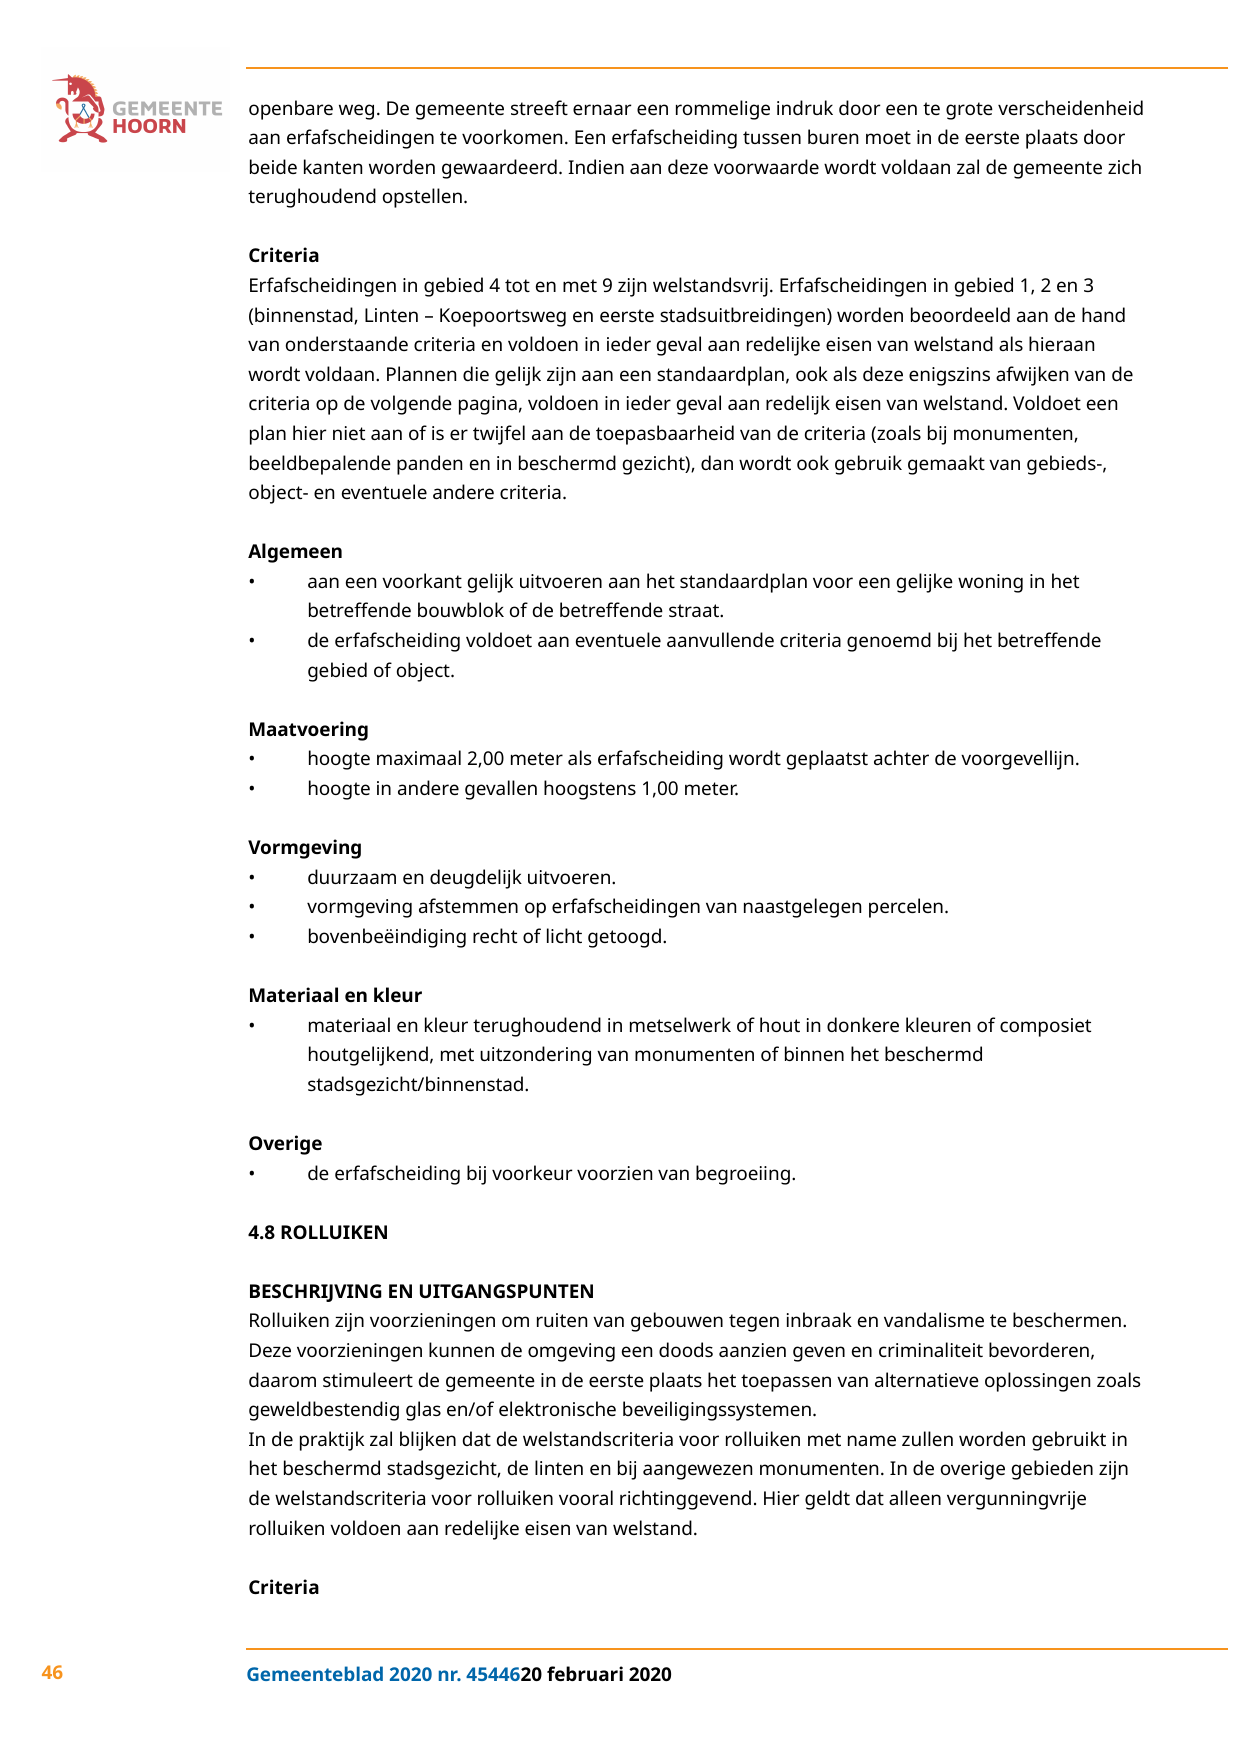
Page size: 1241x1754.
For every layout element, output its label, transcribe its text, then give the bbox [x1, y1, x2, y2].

text Criteria [248, 1574, 1152, 1600]
list bovenbeëindiging recht of licht getoogd. [248, 923, 1152, 949]
list hoogte maximaal 2,00 meter als erfafscheiding wordt geplaatst achter de voorgevellijn. [248, 746, 1152, 771]
text Overige [248, 1130, 1152, 1156]
list hoogte in andere gevallen hoogstens 1,00 meter. [248, 775, 1152, 801]
list duurzaam en deugdelijk uitvoeren. [248, 864, 1152, 890]
picture [41, 47, 231, 172]
text 4.8 ROLLUIKEN [248, 1219, 1152, 1245]
text Materiaal en kleur [248, 982, 1152, 1008]
list de erfafscheiding bij voorkeur voorzien van begroeiing. [248, 1160, 1152, 1186]
text In de praktijk zal blijken dat de welstandscriteria voor rolluiken met name zullen worden gebruikt in het beschermd stadsgezicht, de linten en bij aangewezen monumenten. In de overige gebieden zijn de welstandscriteria voor rolluiken vooral richtinggevend. Hier geldt dat alleen vergunningvrije rolluiken voldoen aan redelijke eisen van welstand. [248, 1426, 1152, 1541]
text Vormgeving [248, 834, 1152, 860]
list de erfafscheiding voldoet aan eventuele aanvullende criteria genoemd bij het betreffende gebied of object. [248, 627, 1152, 683]
text BESCHRIJVING EN UITGANGSPUNTEN [248, 1278, 1152, 1304]
text openbare weg. De gemeente streeft ernaar een rommelige indruk door een te grote verscheidenheid aan erfafscheidingen te voorkomen. Een erfafscheiding tussen buren moet in de eerste plaats door beide kanten worden gewaardeerd. Indien aan deze voorwaarde wordt voldaan zal de gemeente zich terughoudend opstellen. [248, 95, 1152, 209]
text Criteria [248, 243, 1152, 268]
list materiaal en kleur terughoudend in metselwerk of hout in donkere kleuren of composiet houtgelijkend, met uitzondering van monumenten of binnen het beschermd stadsgezicht/binnenstad. [248, 1012, 1152, 1097]
text Rolluiken zijn voorzieningen om ruiten van gebouwen tegen inbraak en vandalisme te beschermen. Deze voorzieningen kunnen de omgeving een doods aanzien geven en criminaliteit bevorderen, daarom stimuleert de gemeente in de eerste plaats het toepassen van alternatieve oplossingen zoals geweldbestendig glas en/of elektronische beveiligingssystemen. [248, 1308, 1152, 1422]
text Algemeen [248, 538, 1152, 564]
list aan een voorkant gelijk uitvoeren aan het standaardplan voor een gelijke woning in het betreffende bouwblok of de betreffende straat. [248, 568, 1152, 623]
text Maatvoering [248, 716, 1152, 742]
text Erfafscheidingen in gebied 4 tot en met 9 zijn welstandsvrij. Erfafscheidingen in gebied 1, 2 en 3 (binnenstad, Linten – Koepoortsweg en eerste stadsuitbreidingen) worden beoordeeld aan de hand van onderstaande criteria en voldoen in ieder geval aan redelijke eisen van welstand als hieraan wordt voldaan. Plannen die gelijk zijn aan een standaardplan, ook als deze enigszins afwijken van de criteria op de volgende pagina, voldoen in ieder geval aan redelijk eisen van welstand. Voldoet een plan hier niet aan of is er twijfel aan de toepasbaarheid van de criteria (zoals bij monumenten, beeldbepalende panden en in beschermd gezicht), dan wordt ook gebruik gemaakt van gebieds-, object- en eventuele andere criteria. [248, 272, 1152, 505]
list vormgeving afstemmen op erfafscheidingen van naastgelegen percelen. [248, 893, 1152, 919]
